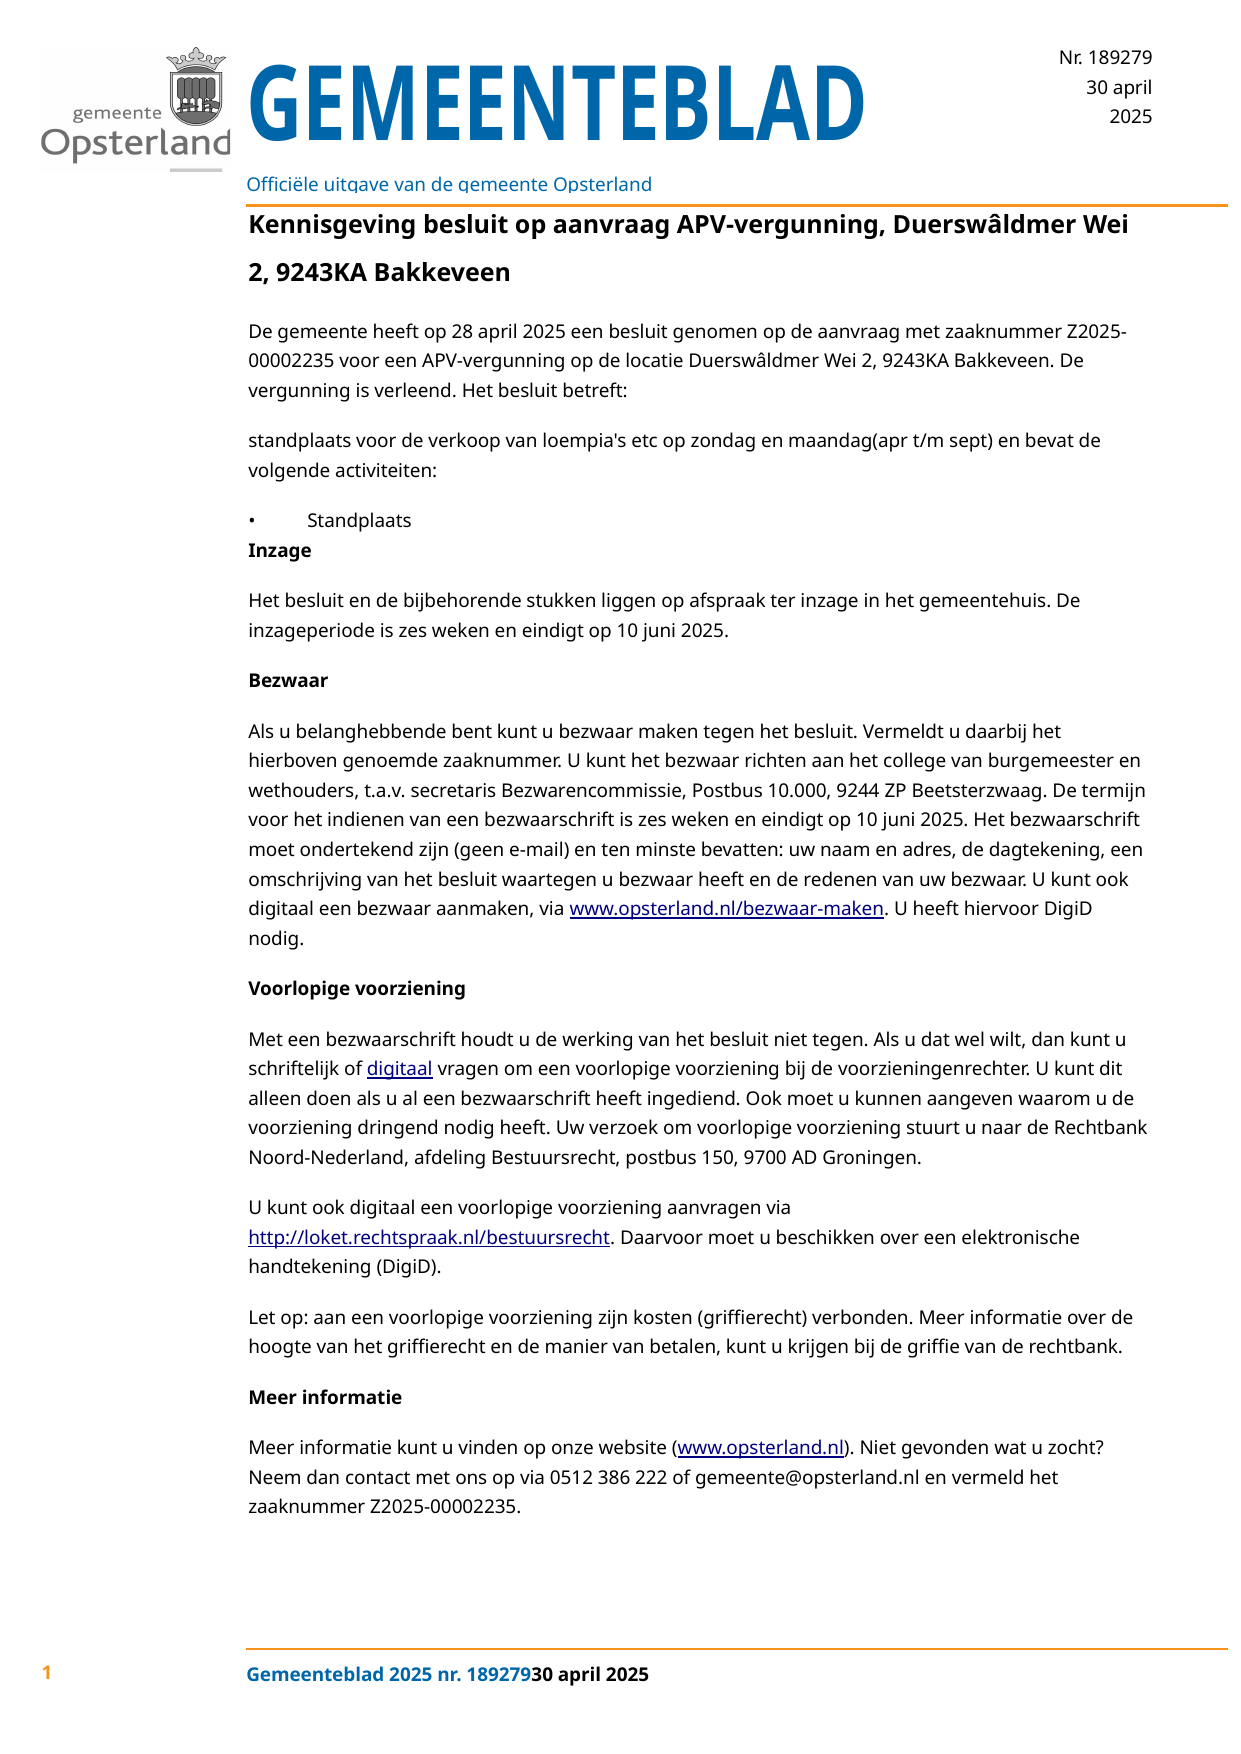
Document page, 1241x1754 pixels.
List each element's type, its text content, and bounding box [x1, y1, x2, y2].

text Bezwaar [248, 667, 1152, 693]
picture [41, 47, 231, 172]
text standplaats voor de verkoop van loempia's etc op zondag en maandag(apr t/m sept) en bevat de volgende activiteiten: [248, 427, 1152, 483]
text Voorlopige voorziening [248, 975, 1152, 1001]
list Standplaats [248, 507, 1152, 533]
text Meer informatie [248, 1384, 1152, 1410]
text Het besluit en de bijbehorende stukken liggen op afspraak ter inzage in het gemeentehuis. De inzageperiode is zes weken en eindigt op 10 juni 2025. [248, 587, 1152, 643]
text Als u belanghebbende bent kunt u bezwaar maken tegen het besluit. Vermeldt u daarbij het hierboven genoemde zaaknummer. U kunt het bezwaar richten aan het college van burgemeester en wethouders, t.a.v. secretaris Bezwarencommissie, Postbus 10.000, 9244 ZP Beetsterzwaag. De termijn voor het indienen van een bezwaarschrift is zes weken en eindigt op 10 juni 2025. Het bezwaarschrift moet ondertekend zijn (geen e-mail) en ten minste bevatten: uw naam en adres, de dagtekening, een omschrijving van het besluit waartegen u bezwaar heeft en de redenen van uw bezwaar. U kunt ook digitaal een bezwaar aanmaken, via www.opsterland.nl/bezwaar-maken. U heeft hiervoor DigiD nodig. [248, 718, 1152, 951]
text Let op: aan een voorlopige voorziening zijn kosten (griffierecht) verbonden. Meer informatie over de hoogte van het griffierecht en de manier van betalen, kunt u krijgen bij de griffie van de rechtbank. [248, 1304, 1152, 1359]
text Met een bezwaarschrift houdt u de werking van het besluit niet tegen. Als u dat wel wilt, dan kunt u schriftelijk of digitaal vragen om een voorlopige voorziening bij de voorzieningenrechter. U kunt dit alleen doen als u al een bezwaarschrift heeft ingediend. Ook moet u kunnen aangeven waarom u de voorziening dringend nodig heeft. Uw verzoek om voorlopige voorziening stuurt u naar de Rechtbank Noord-Nederland, afdeling Bestuursrecht, postbus 150, 9700 AD Groningen. [248, 1026, 1152, 1170]
text Inzage [248, 537, 1152, 563]
text Kennisgeving besluit op aanvraag APV-vergunning, Duerswâldmer Wei 2, 9243KA Bakkeveen [248, 207, 1152, 288]
text De gemeente heeft op 28 april 2025 een besluit genomen op de aanvraag met zaaknummer Z2025-00002235 voor een APV-vergunning op de locatie Duerswâldmer Wei 2, 9243KA Bakkeveen. De vergunning is verleend. Het besluit betreft: [248, 318, 1152, 403]
text U kunt ook digitaal een voorlopige voorziening aanvragen via http://loket.rechtspraak.nl/bestuursrecht. Daarvoor moet u beschikken over een elektronische handtekening (DigiD). [248, 1194, 1152, 1279]
text Meer informatie kunt u vinden op onze website (www.opsterland.nl). Niet gevonden wat u zocht? Neem dan contact met ons op via 0512 386 222 of gemeente@opsterland.nl en vermeld het zaaknummer Z2025-00002235. [248, 1434, 1152, 1519]
